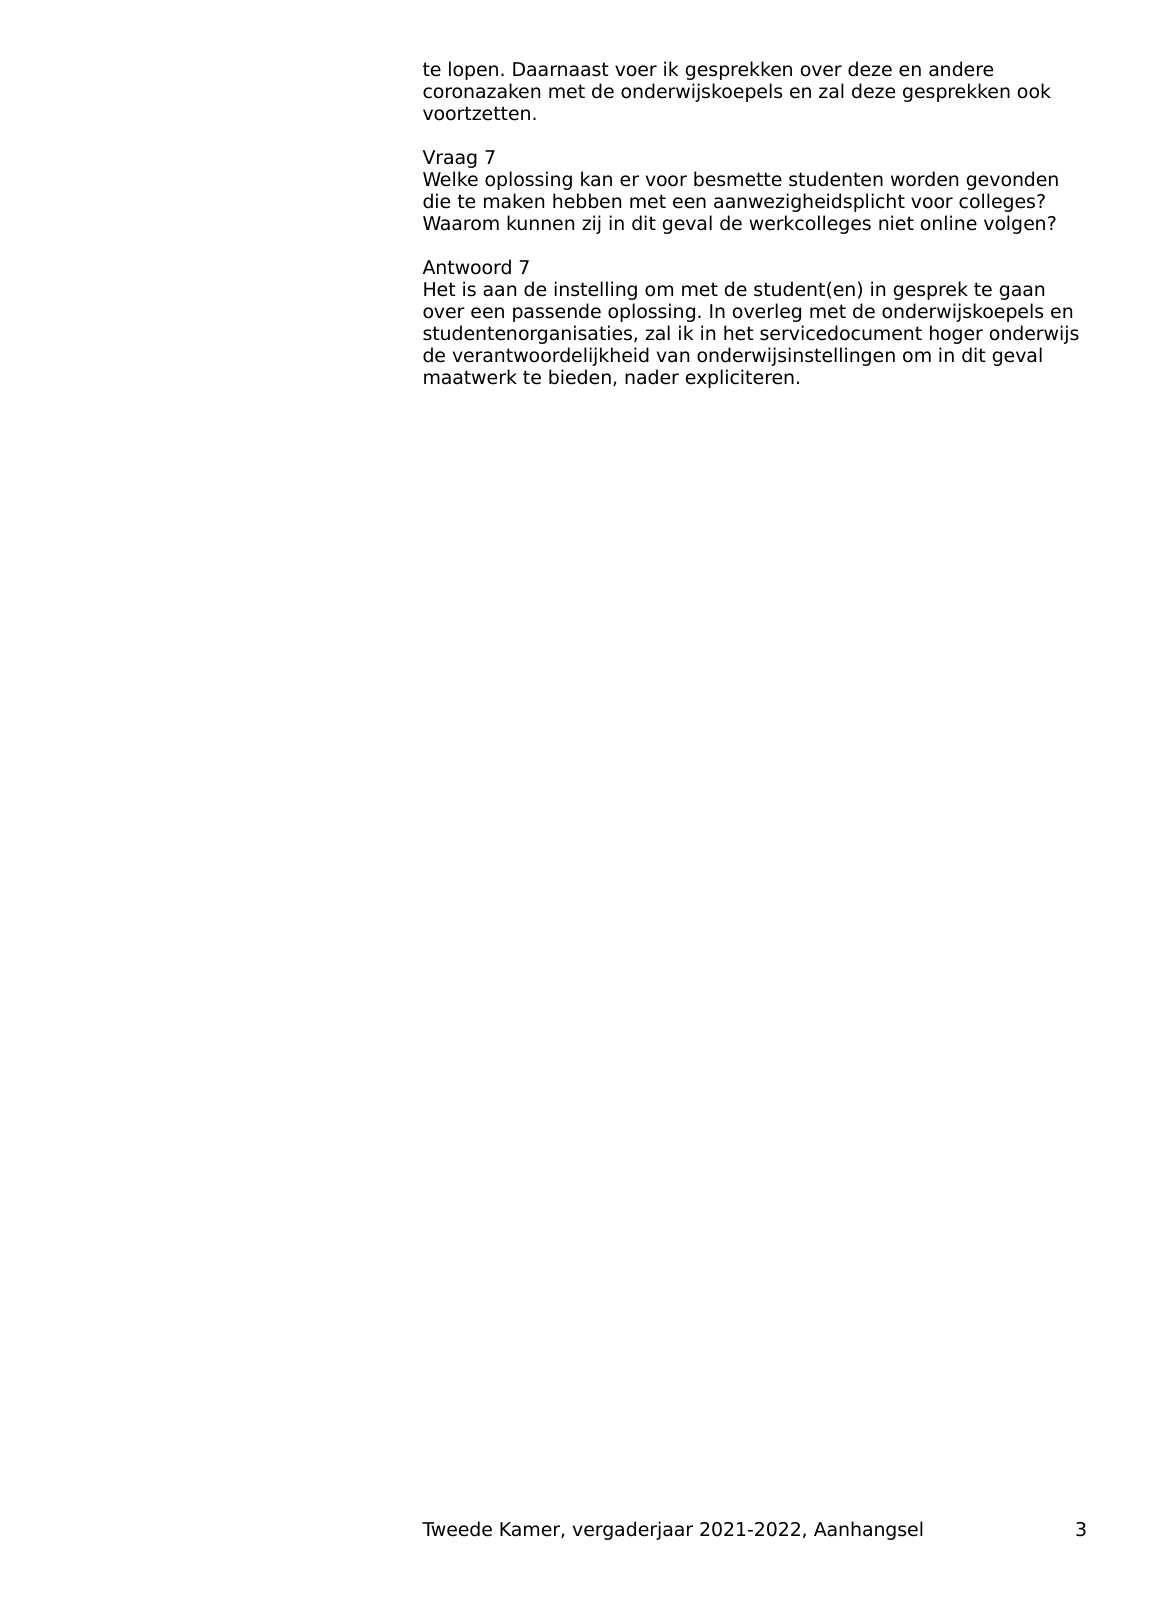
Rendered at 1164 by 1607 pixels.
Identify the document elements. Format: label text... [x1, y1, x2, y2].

text Vraag 7 [422, 147, 1087, 169]
text Het is aan de instelling om met de student(en) in gesprek te gaan over een passende oplossing. In overleg met de onderwijskoepels en studentenorganisaties, zal ik in het servicedocument hoger onderwijs de verantwoordelijkheid van onderwijsinstellingen om in dit geval maatwerk te bieden, nader expliciteren. [422, 279, 1087, 389]
text Antwoord 7 [422, 257, 1087, 279]
text te lopen. Daarnaast voer ik gesprekken over deze en andere coronazaken met de onderwijskoepels en zal deze gesprekken ook voortzetten. [422, 59, 1087, 125]
text Welke oplossing kan er voor besmette studenten worden gevonden die te maken hebben met een aanwezigheidsplicht voor colleges? Waarom kunnen zij in dit geval de werkcolleges niet online volgen? [422, 169, 1087, 235]
